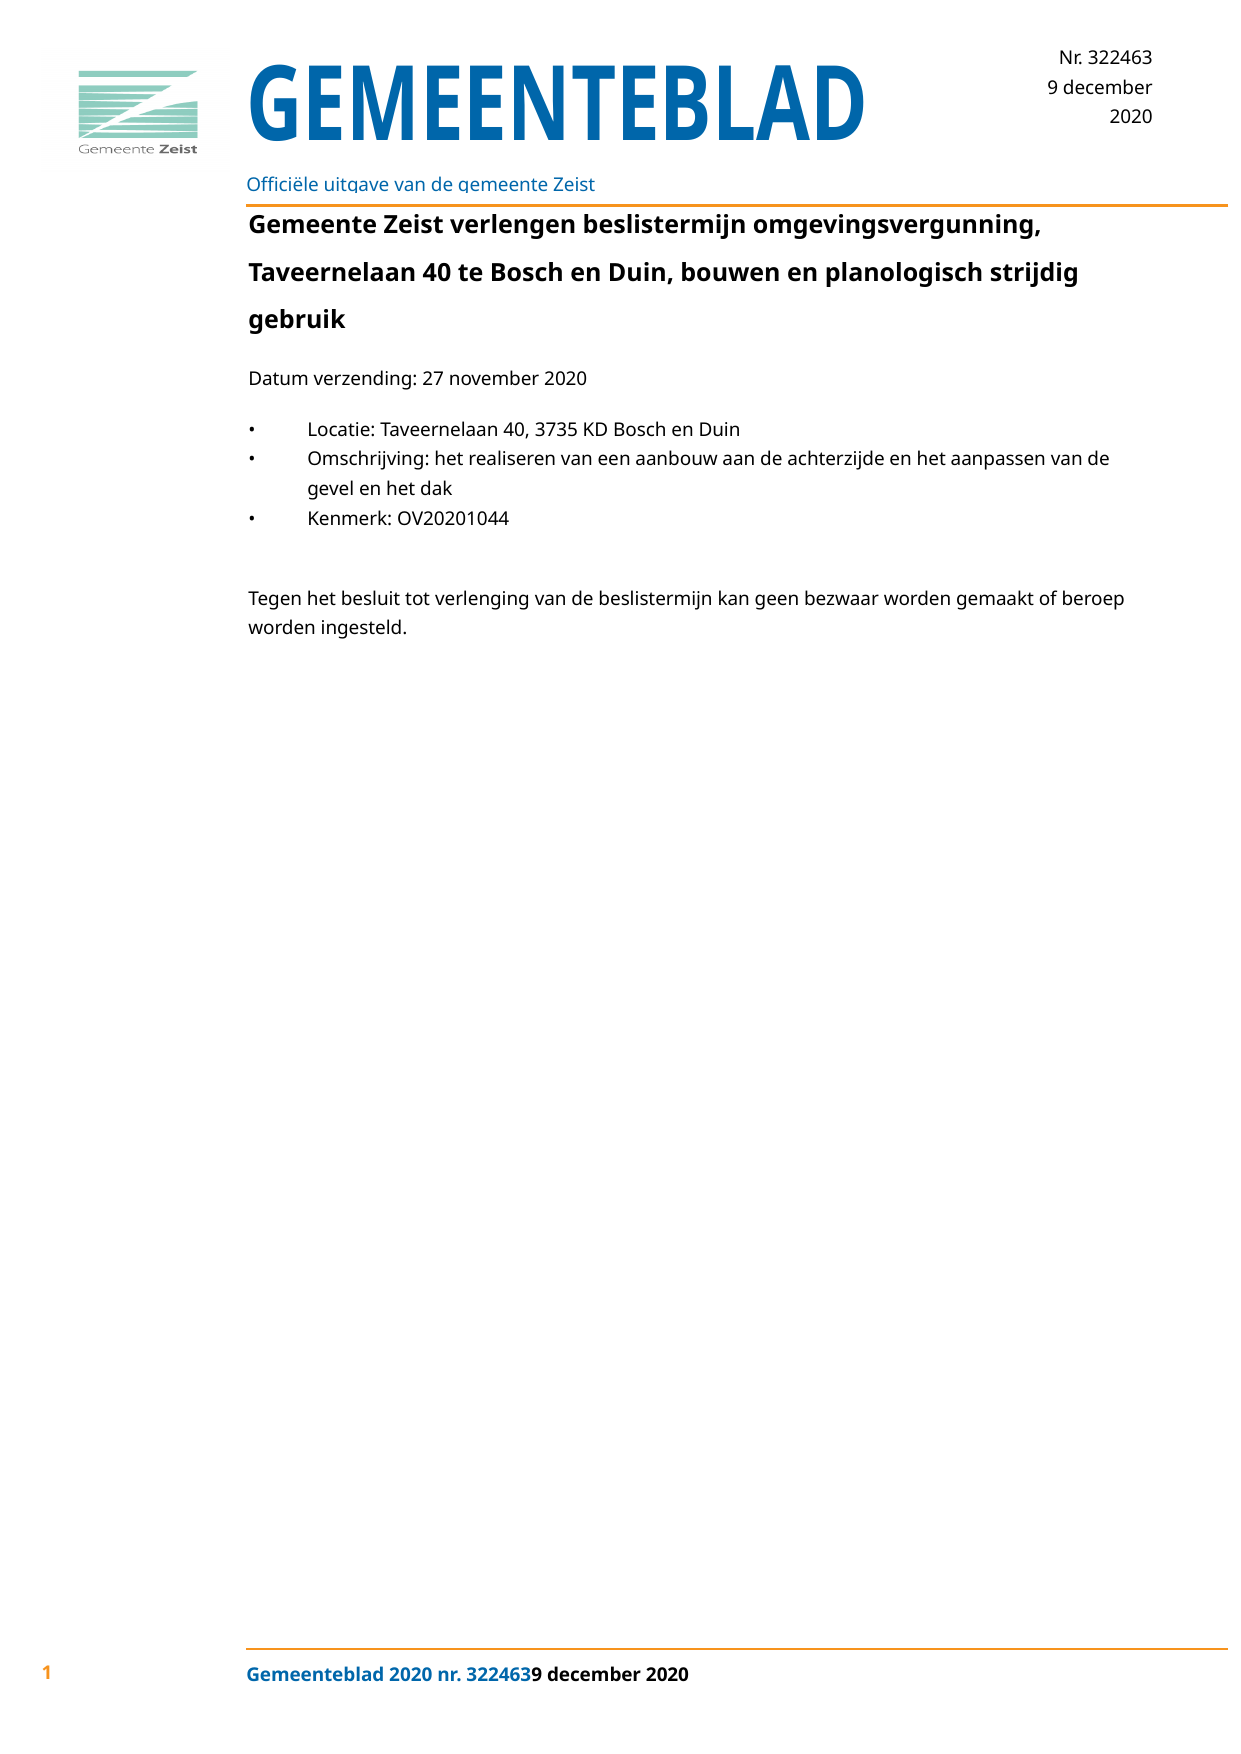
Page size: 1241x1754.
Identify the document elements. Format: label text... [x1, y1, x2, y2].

text Datum verzending: 27 november 2020 [248, 366, 1152, 391]
picture [41, 47, 231, 172]
list Locatie: Taveernelaan 40, 3735 KD Bosch en Duin [248, 416, 1152, 442]
list Kenmerk: OV20201044 [248, 505, 1152, 530]
text Tegen het besluit tot verlenging van de beslistermijn kan geen bezwaar worden gemaakt of beroep worden ingesteld. [248, 585, 1152, 640]
list Omschrijving: het realiseren van een aanbouw aan de achterzijde en het aanpassen van de gevel en het dak [248, 446, 1152, 501]
text Gemeente Zeist verlengen beslistermijn omgevingsvergunning, Taveernelaan 40 te Bosch en Duin, bouwen en planologisch strijdig gebruik [248, 207, 1152, 336]
